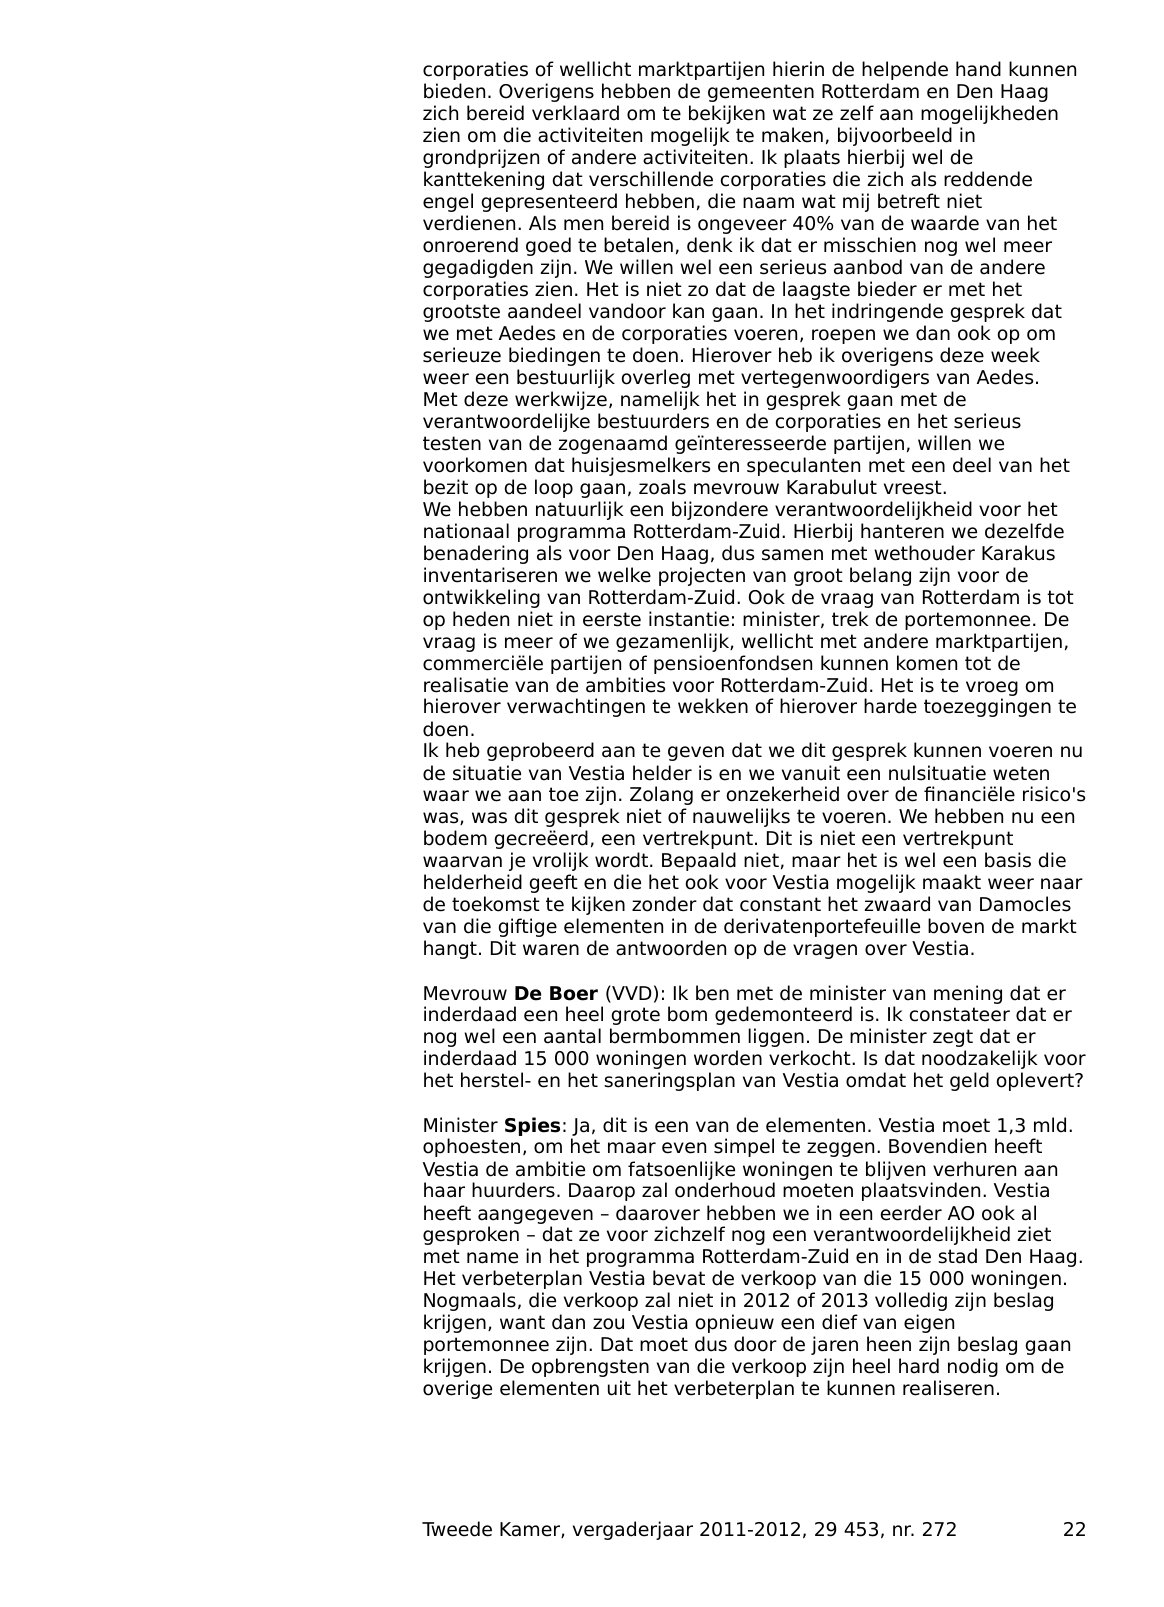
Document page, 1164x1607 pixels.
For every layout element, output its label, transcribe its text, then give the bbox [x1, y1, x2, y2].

text Minister Spies: Ja, dit is een van de elementen. Vestia moet 1,3 mld. ophoesten, om het maar even simpel te zeggen. Bovendien heeft Vestia de ambitie om fatsoenlijke woningen te blijven verhuren aan haar huurders. Daarop zal onderhoud moeten plaatsvinden. Vestia heeft aangegeven – daarover hebben we in een eerder AO ook al gesproken – dat ze voor zichzelf nog een verantwoordelijkheid ziet met name in het programma Rotterdam-Zuid en in de stad Den Haag. Het verbeterplan Vestia bevat de verkoop van die 15 000 woningen. Nogmaals, die verkoop zal niet in 2012 of 2013 volledig zijn beslag krijgen, want dan zou Vestia opnieuw een dief van eigen portemonnee zijn. Dat moet dus door de jaren heen zijn beslag gaan krijgen. De opbrengsten van die verkoop zijn heel hard nodig om de overige elementen uit het verbeterplan te kunnen realiseren. [422, 1114, 1087, 1400]
text Ik heb geprobeerd aan te geven dat we dit gesprek kunnen voeren nu de situatie van Vestia helder is en we vanuit een nulsituatie weten waar we aan toe zijn. Zolang er onzekerheid over de financiële risico's was, was dit gesprek niet of nauwelijks te voeren. We hebben nu een bodem gecreëerd, een vertrekpunt. Dit is niet een vertrekpunt waarvan je vrolijk wordt. Bepaald niet, maar het is wel een basis die helderheid geeft en die het ook voor Vestia mogelijk maakt weer naar de toekomst te kijken zonder dat constant het zwaard van Damocles van die giftige elementen in de derivatenportefeuille boven de markt hangt. Dit waren de antwoorden op de vragen over Vestia. [422, 740, 1087, 960]
text corporaties of wellicht marktpartijen hierin de helpende hand kunnen bieden. Overigens hebben de gemeenten Rotterdam en Den Haag zich bereid verklaard om te bekijken wat ze zelf aan mogelijkheden zien om die activiteiten mogelijk te maken, bijvoorbeeld in grondprijzen of andere activiteiten. Ik plaats hierbij wel de kanttekening dat verschillende corporaties die zich als reddende engel gepresenteerd hebben, die naam wat mij betreft niet verdienen. Als men bereid is ongeveer 40% van de waarde van het onroerend goed te betalen, denk ik dat er misschien nog wel meer gegadigden zijn. We willen wel een serieus aanbod van de andere corporaties zien. Het is niet zo dat de laagste bieder er met het grootste aandeel vandoor kan gaan. In het indringende gesprek dat we met Aedes en de corporaties voeren, roepen we dan ook op om serieuze biedingen te doen. Hierover heb ik overigens deze week weer een bestuurlijk overleg met vertegenwoordigers van Aedes. [422, 59, 1087, 389]
text We hebben natuurlijk een bijzondere verantwoordelijkheid voor het nationaal programma Rotterdam-Zuid. Hierbij hanteren we dezelfde benadering als voor Den Haag, dus samen met wethouder Karakus inventariseren we welke projecten van groot belang zijn voor de ontwikkeling van Rotterdam-Zuid. Ook de vraag van Rotterdam is tot op heden niet in eerste instantie: minister, trek de portemonnee. De vraag is meer of we gezamenlijk, wellicht met andere marktpartijen, commerciële partijen of pensioenfondsen kunnen komen tot de realisatie van de ambities voor Rotterdam-Zuid. Het is te vroeg om hierover verwachtingen te wekken of hierover harde toezeggingen te doen. [422, 499, 1087, 740]
text Met deze werkwijze, namelijk het in gesprek gaan met de verantwoordelijke bestuurders en de corporaties en het serieus testen van de zogenaamd geïnteresseerde partijen, willen we voorkomen dat huisjesmelkers en speculanten met een deel van het bezit op de loop gaan, zoals mevrouw Karabulut vreest. [422, 389, 1087, 499]
text Mevrouw De Boer (VVD): Ik ben met de minister van mening dat er inderdaad een heel grote bom gedemonteerd is. Ik constateer dat er nog wel een aantal bermbommen liggen. De minister zegt dat er inderdaad 15 000 woningen worden verkocht. Is dat noodzakelijk voor het herstel- en het saneringsplan van Vestia omdat het geld oplevert? [422, 982, 1087, 1092]
